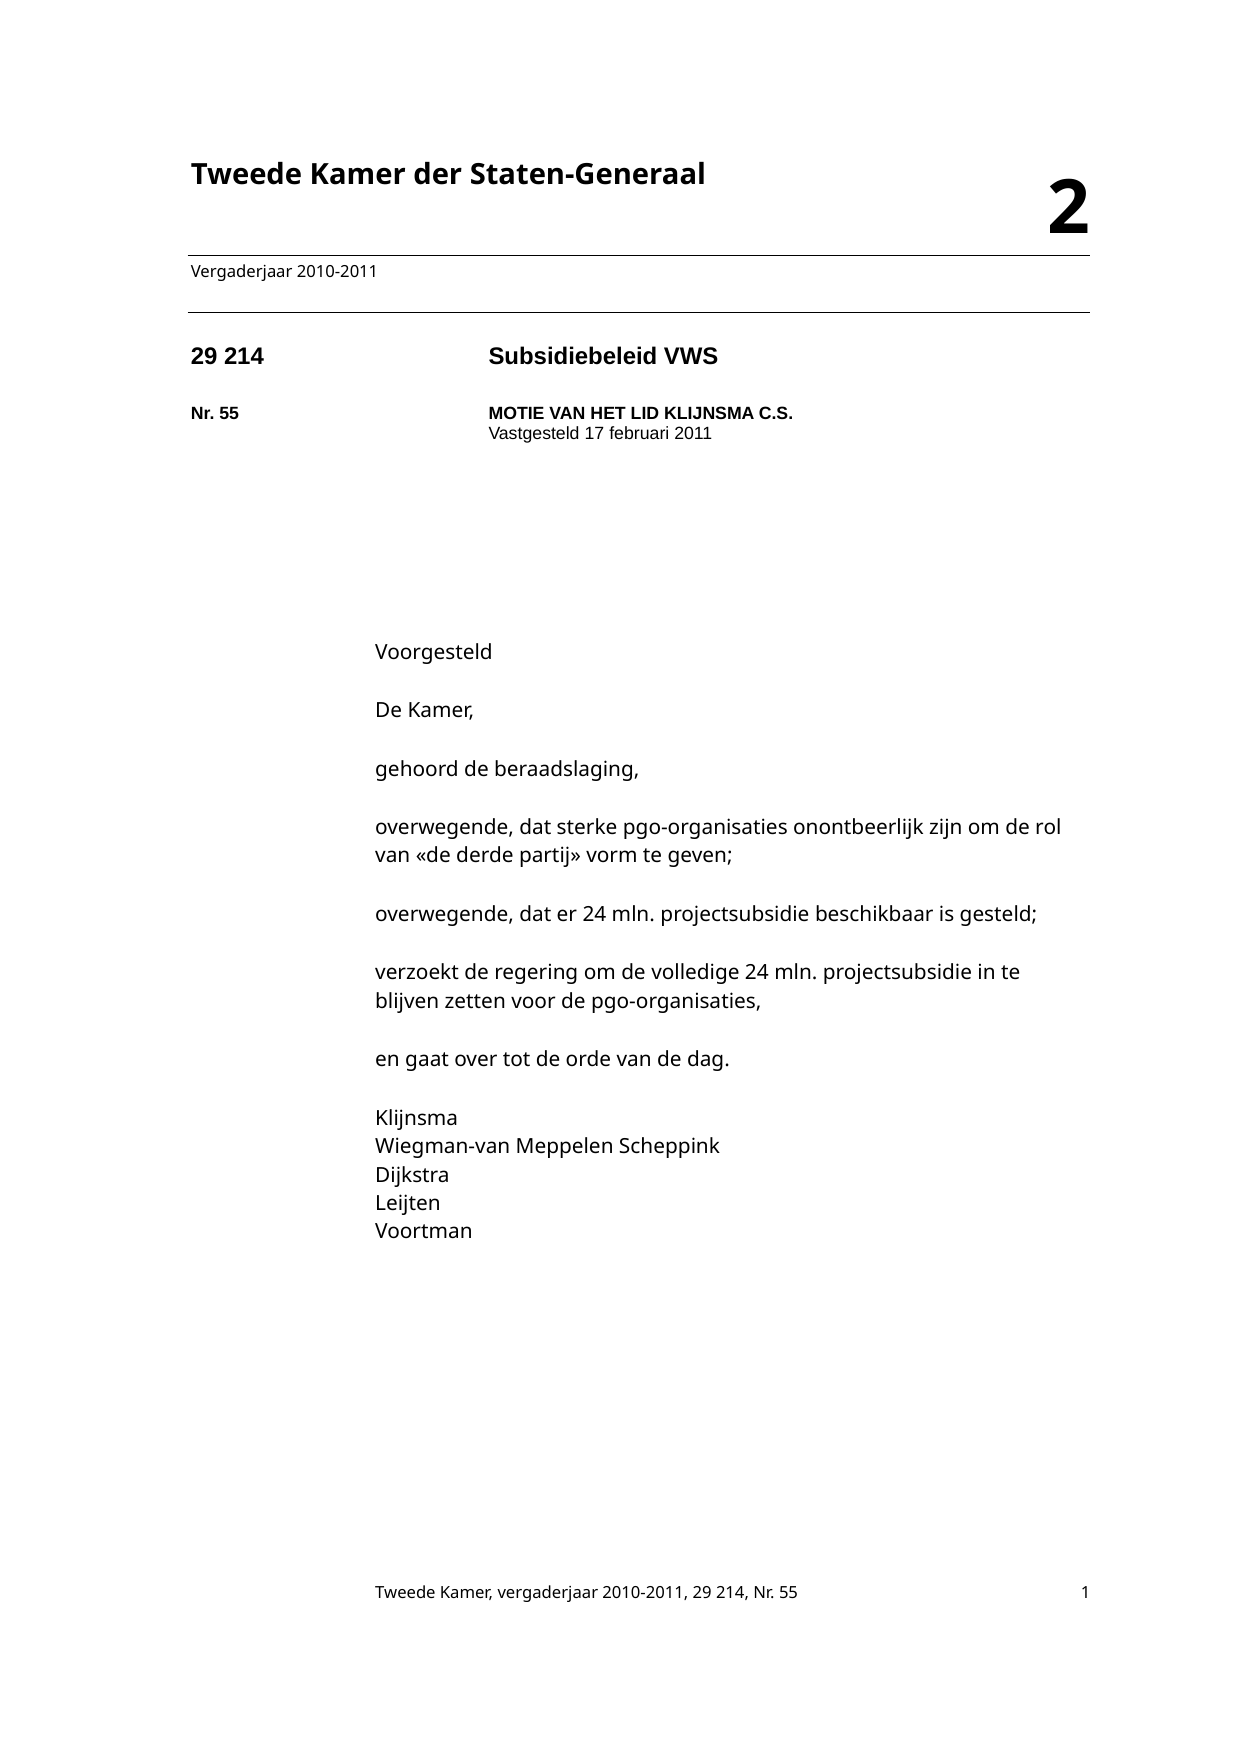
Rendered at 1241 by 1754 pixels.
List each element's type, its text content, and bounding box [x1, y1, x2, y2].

table_cell MOTIE VAN HET LID KLIJNSMA C.S. Vastgesteld 17 februari 2011 [485, 399, 1090, 518]
text verzoekt de regering om de volledige 24 mln. projectsubsidie in te blijven zetten voor de pgo-organisaties, [375, 957, 1090, 1014]
table_cell 29 214 [188, 339, 485, 399]
table_header 2 [910, 150, 1090, 255]
table_cell Subsidiebeleid VWS [485, 339, 1090, 399]
table_cell [485, 313, 1090, 339]
table_cell Nr. 55 [188, 399, 485, 518]
text overwegende, dat sterke pgo-organisaties onontbeerlijk zijn om de rol van «de derde partij» vorm te geven; [375, 812, 1090, 869]
table_cell [188, 313, 485, 339]
text en gaat over tot de orde van de dag. [375, 1044, 1090, 1073]
table_header Tweede Kamer der Staten-Generaal [188, 150, 909, 255]
text Voorgesteld [375, 637, 1090, 665]
text Leijten [375, 1188, 1090, 1217]
text Dijkstra [375, 1160, 1090, 1188]
text Wiegman-van Meppelen Scheppink [375, 1131, 1090, 1160]
text Klijnsma [375, 1103, 1090, 1131]
text gehoord de beraadslaging, [375, 754, 1090, 782]
table_cell Vergaderjaar 2010-2011 [188, 256, 485, 312]
text De Kamer, [375, 695, 1090, 724]
table_cell [485, 256, 1090, 312]
text overwegende, dat er 24 mln. projectsubsidie beschikbaar is gesteld; [375, 899, 1090, 927]
text Voortman [375, 1217, 1090, 1245]
